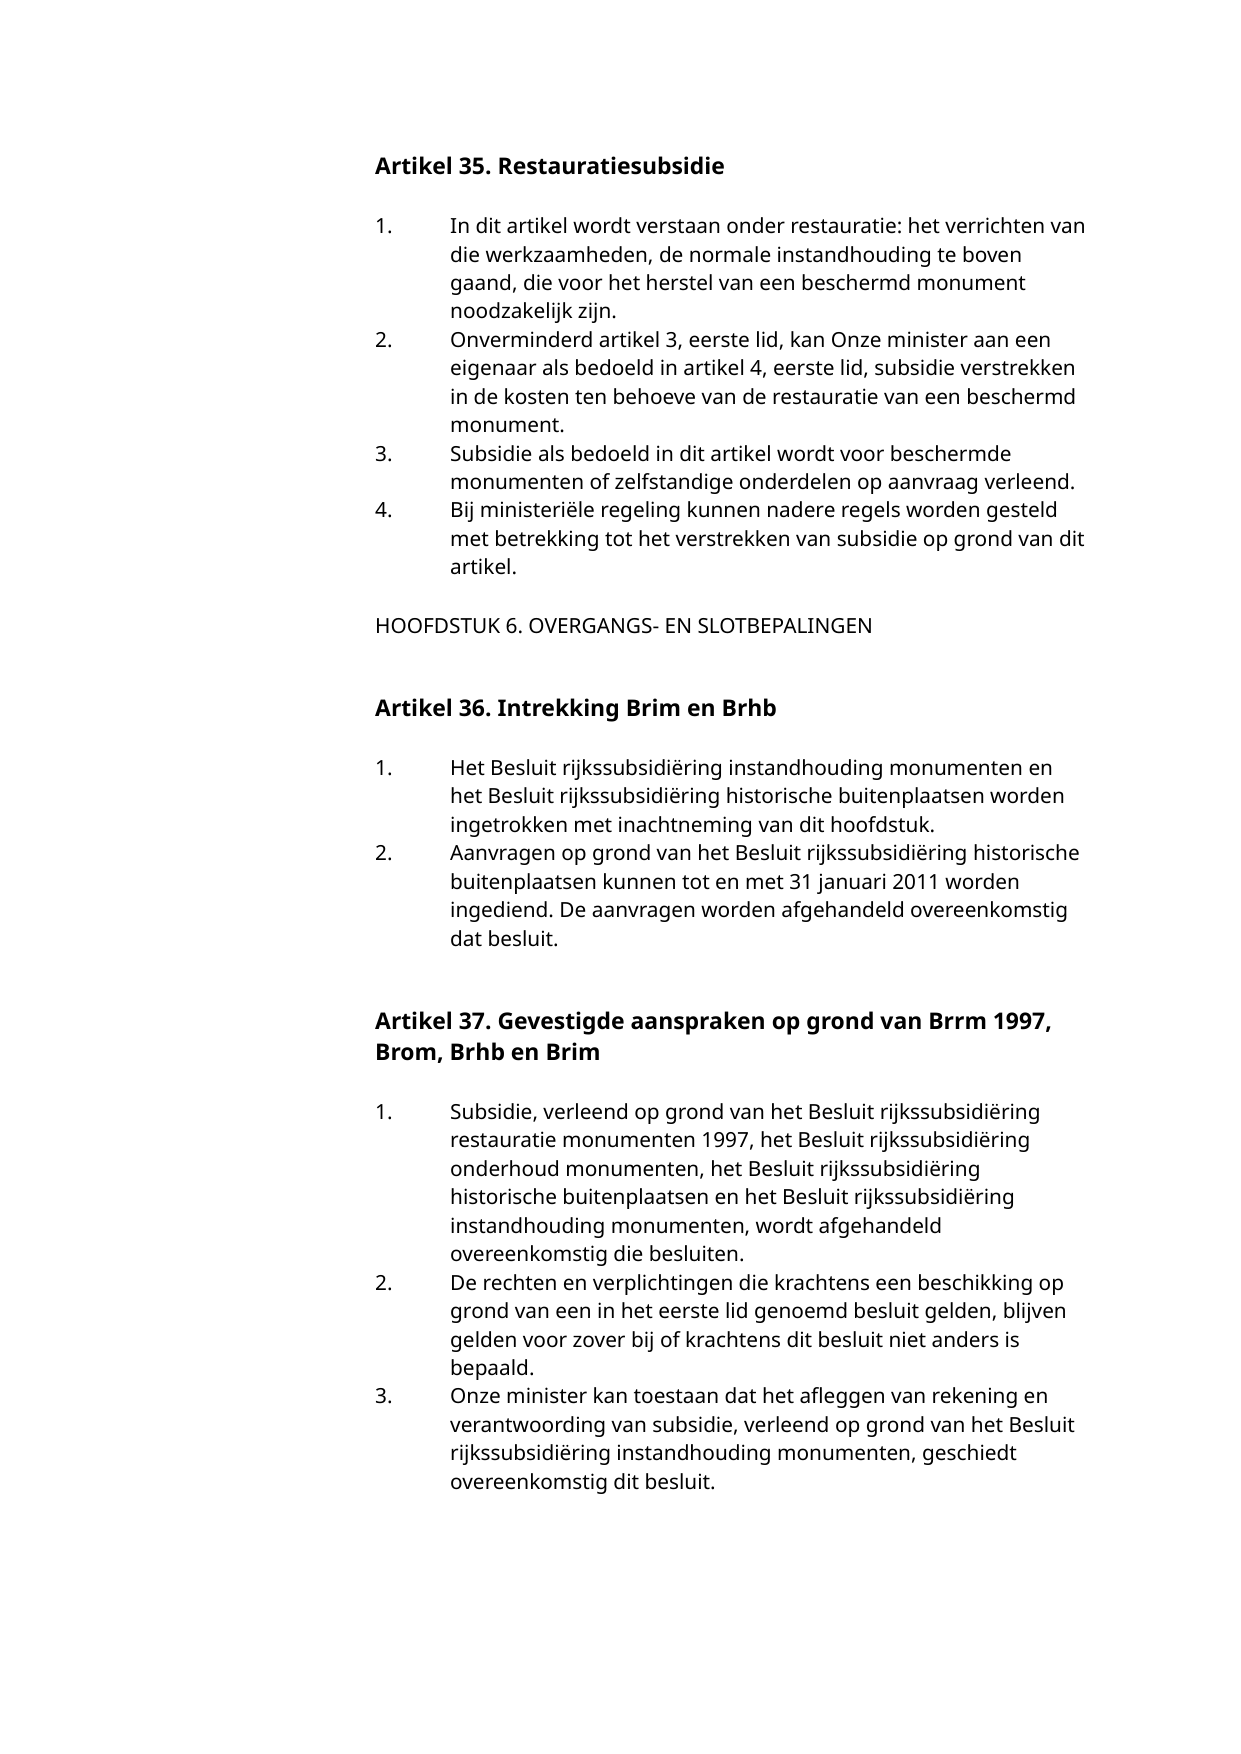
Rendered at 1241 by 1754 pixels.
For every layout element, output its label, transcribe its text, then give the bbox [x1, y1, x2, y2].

list Onze minister kan toestaan dat het afleggen van rekening en verantwoording van subsidie, verleend op grond van het Besluit rijkssubsidiëring instandhouding monumenten, geschiedt overeenkomstig dit besluit. [375, 1382, 1090, 1495]
list In dit artikel wordt verstaan onder restauratie: het verrichten van die werkzaamheden, de normale instandhouding te boven gaand, die voor het herstel van een beschermd monument noodzakelijk zijn. [375, 211, 1090, 325]
subtitle Artikel 36. Intrekking Brim en Brhb [375, 692, 1090, 723]
list Subsidie als bedoeld in dit artikel wordt voor beschermde monumenten of zelfstandige onderdelen op aanvraag verleend. [375, 439, 1090, 496]
subtitle Artikel 35. Restauratiesubsidie [375, 150, 1090, 181]
subtitle HOOFDSTUK 6. OVERGANGS- EN SLOTBEPALINGEN [375, 611, 1090, 639]
subtitle Artikel 37. Gevestigde aanspraken op grond van Brrm 1997, Brom, Brhb en Brim [375, 1005, 1090, 1067]
list Onverminderd artikel 3, eerste lid, kan Onze minister aan een eigenaar als bedoeld in artikel 4, eerste lid, subsidie verstrekken in de kosten ten behoeve van de restauratie van een beschermd monument. [375, 325, 1090, 439]
list Het Besluit rijkssubsidiëring instandhouding monumenten en het Besluit rijkssubsidiëring historische buitenplaatsen worden ingetrokken met inachtneming van dit hoofdstuk. [375, 753, 1090, 838]
list De rechten en verplichtingen die krachtens een beschikking op grond van een in het eerste lid genoemd besluit gelden, blijven gelden voor zover bij of krachtens dit besluit niet anders is bepaald. [375, 1268, 1090, 1382]
list Bij ministeriële regeling kunnen nadere regels worden gesteld met betrekking tot het verstrekken van subsidie op grond van dit artikel. [375, 496, 1090, 581]
list Subsidie, verleend op grond van het Besluit rijkssubsidiëring restauratie monumenten 1997, het Besluit rijkssubsidiëring onderhoud monumenten, het Besluit rijkssubsidiëring historische buitenplaatsen en het Besluit rijkssubsidiëring instandhouding monumenten, wordt afgehandeld overeenkomstig die besluiten. [375, 1097, 1090, 1268]
list Aanvragen op grond van het Besluit rijkssubsidiëring historische buitenplaatsen kunnen tot en met 31 januari 2011 worden ingediend. De aanvragen worden afgehandeld overeenkomstig dat besluit. [375, 838, 1090, 952]
